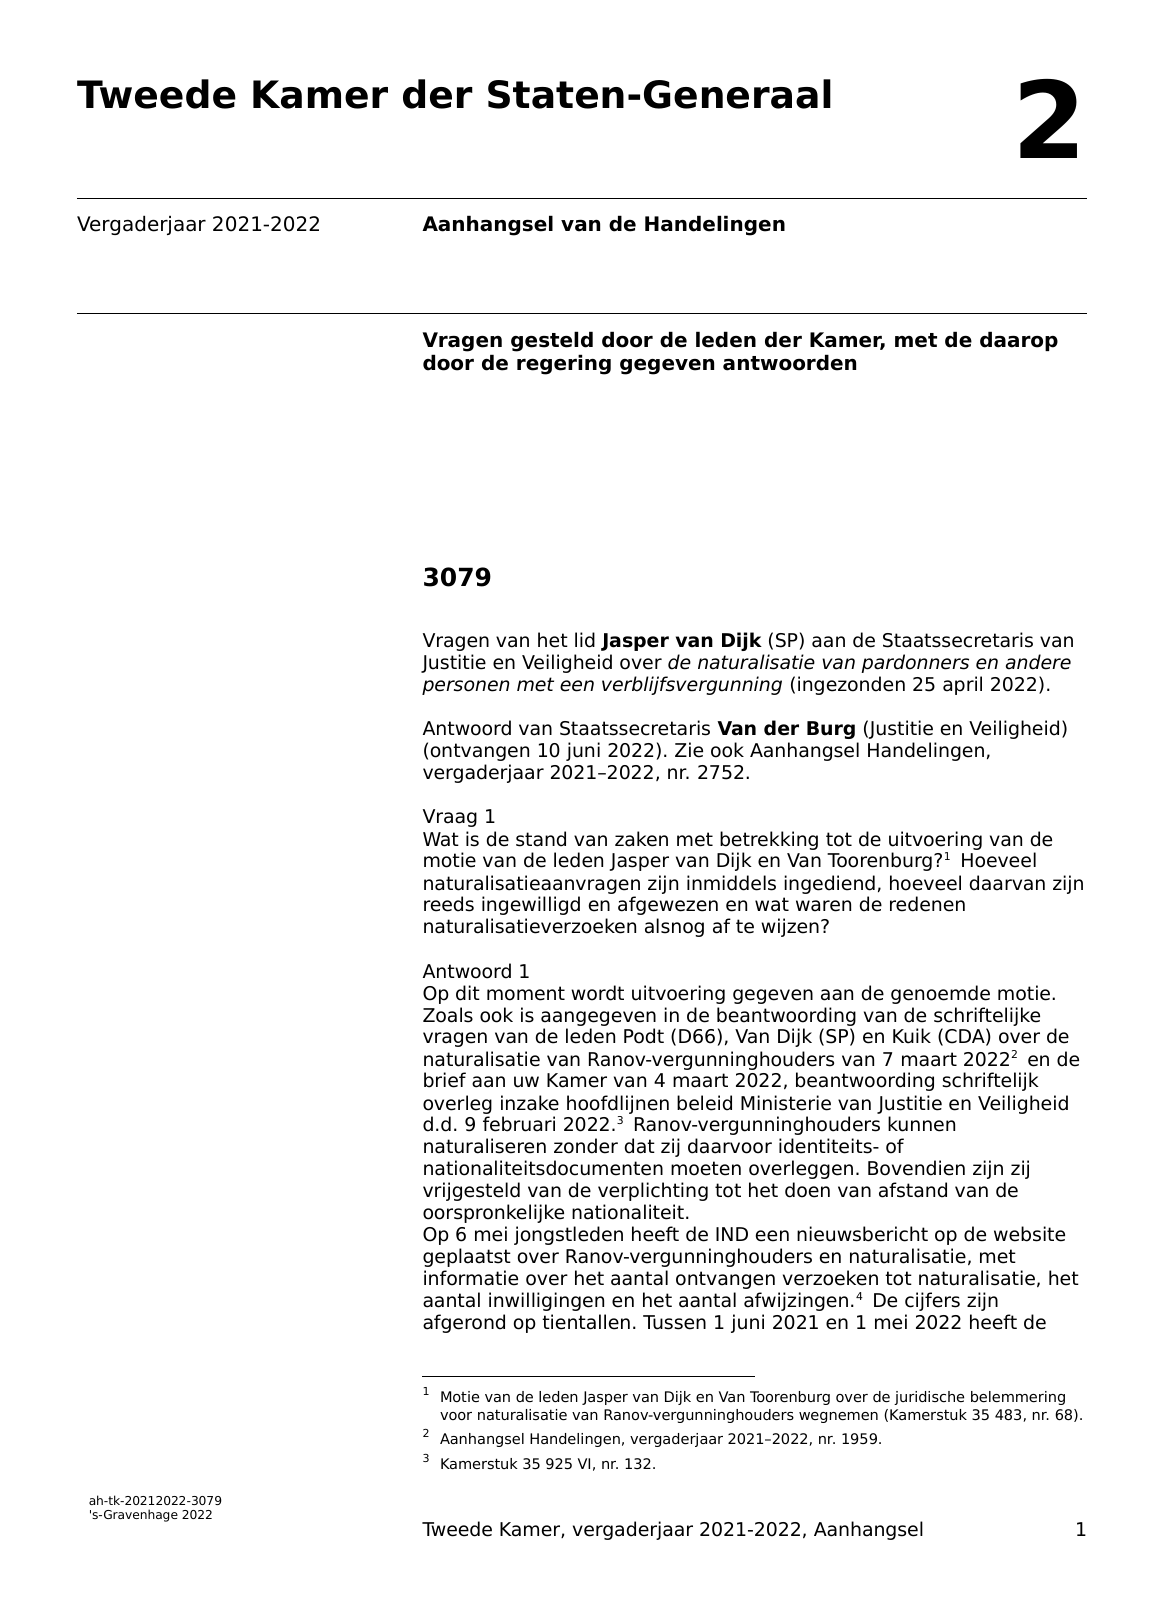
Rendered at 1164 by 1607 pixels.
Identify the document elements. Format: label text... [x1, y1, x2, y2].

text Op dit moment wordt uitvoering gegeven aan de genoemde motie. Zoals ook is aangegeven in de beantwoording van de schriftelijke vragen van de leden Podt (D66), Van Dijk (SP) en Kuik (CDA) over de naturalisatie van Ranov-vergunninghouders van 7 maart 2022 en de brief aan uw Kamer van 4 maart 2022, beantwoording schriftelijk overleg inzake hoofdlijnen beleid Ministerie van Justitie en Veiligheid d.d. 9 februari 2022. Ranov-vergunninghouders kunnen naturaliseren zonder dat zij daarvoor identiteits- of nationaliteitsdocumenten moeten overleggen. Bovendien zijn zij vrijgesteld van de verplichting tot het doen van afstand van de oorspronkelijke nationaliteit. [422, 982, 1087, 1224]
table_cell [77, 314, 422, 375]
text 3079 [422, 563, 1087, 592]
text Wat is de stand van zaken met betrekking tot de uitvoering van de motie van de leden Jasper van Dijk en Van Toorenburg? Hoeveel naturalisatieaanvragen zijn inmiddels ingediend, hoeveel daarvan zijn reeds ingewilligd en afgewezen en wat waren de redenen naturalisatieverzoeken alsnog af te wijzen? [422, 828, 1087, 938]
text 's-Gravenhage 2022 [88, 1508, 323, 1522]
text Vraag 1 [422, 806, 1087, 828]
text Motie van de leden Jasper van Dijk en Van Toorenburg over de juridische belemmering voor naturalisatie van Ranov-vergunninghouders wegnemen (Kamerstuk 35 483, nr. 68). [422, 1385, 1087, 1424]
text Antwoord van Staatssecretaris Van der Burg (Justitie en Veiligheid) (ontvangen 10 juni 2022). Zie ook Aanhangsel Handelingen, vergaderjaar 2021–2022, nr. 2752. [422, 718, 1087, 784]
text Vragen van het lid Jasper van Dijk (SP) aan de Staatssecretaris van Justitie en Veiligheid over de naturalisatie van pardonners en andere personen met een verblijfsvergunning (ingezonden 25 april 2022). [422, 630, 1087, 696]
text Aanhangsel Handelingen, vergaderjaar 2021–2022, nr. 1959. [422, 1427, 1087, 1449]
text Kamerstuk 35 925 VI, nr. 132. [422, 1452, 1087, 1474]
table_header Tweede Kamer der Staten-Generaal [77, 59, 886, 198]
text ah-tk-20212022-3079 [88, 1494, 323, 1508]
table_cell Vergaderjaar 2021-2022 [77, 199, 422, 313]
text Op 6 mei jongstleden heeft de IND een nieuwsbericht op de website geplaatst over Ranov-vergunninghouders en naturalisatie, met informatie over het aantal ontvangen verzoeken tot naturalisatie, het aantal inwilligingen en het aantal afwijzingen. De cijfers zijn afgerond op tientallen. Tussen 1 juni 2021 en 1 mei 2022 heeft de [422, 1224, 1087, 1334]
table_cell Vragen gesteld door de leden der Kamer, met de daarop door de regering gegeven antwoorden [422, 314, 1087, 375]
text Antwoord 1 [422, 961, 1087, 982]
table_header 2 [886, 59, 1087, 198]
table_cell Aanhangsel van de Handelingen [422, 199, 1087, 313]
